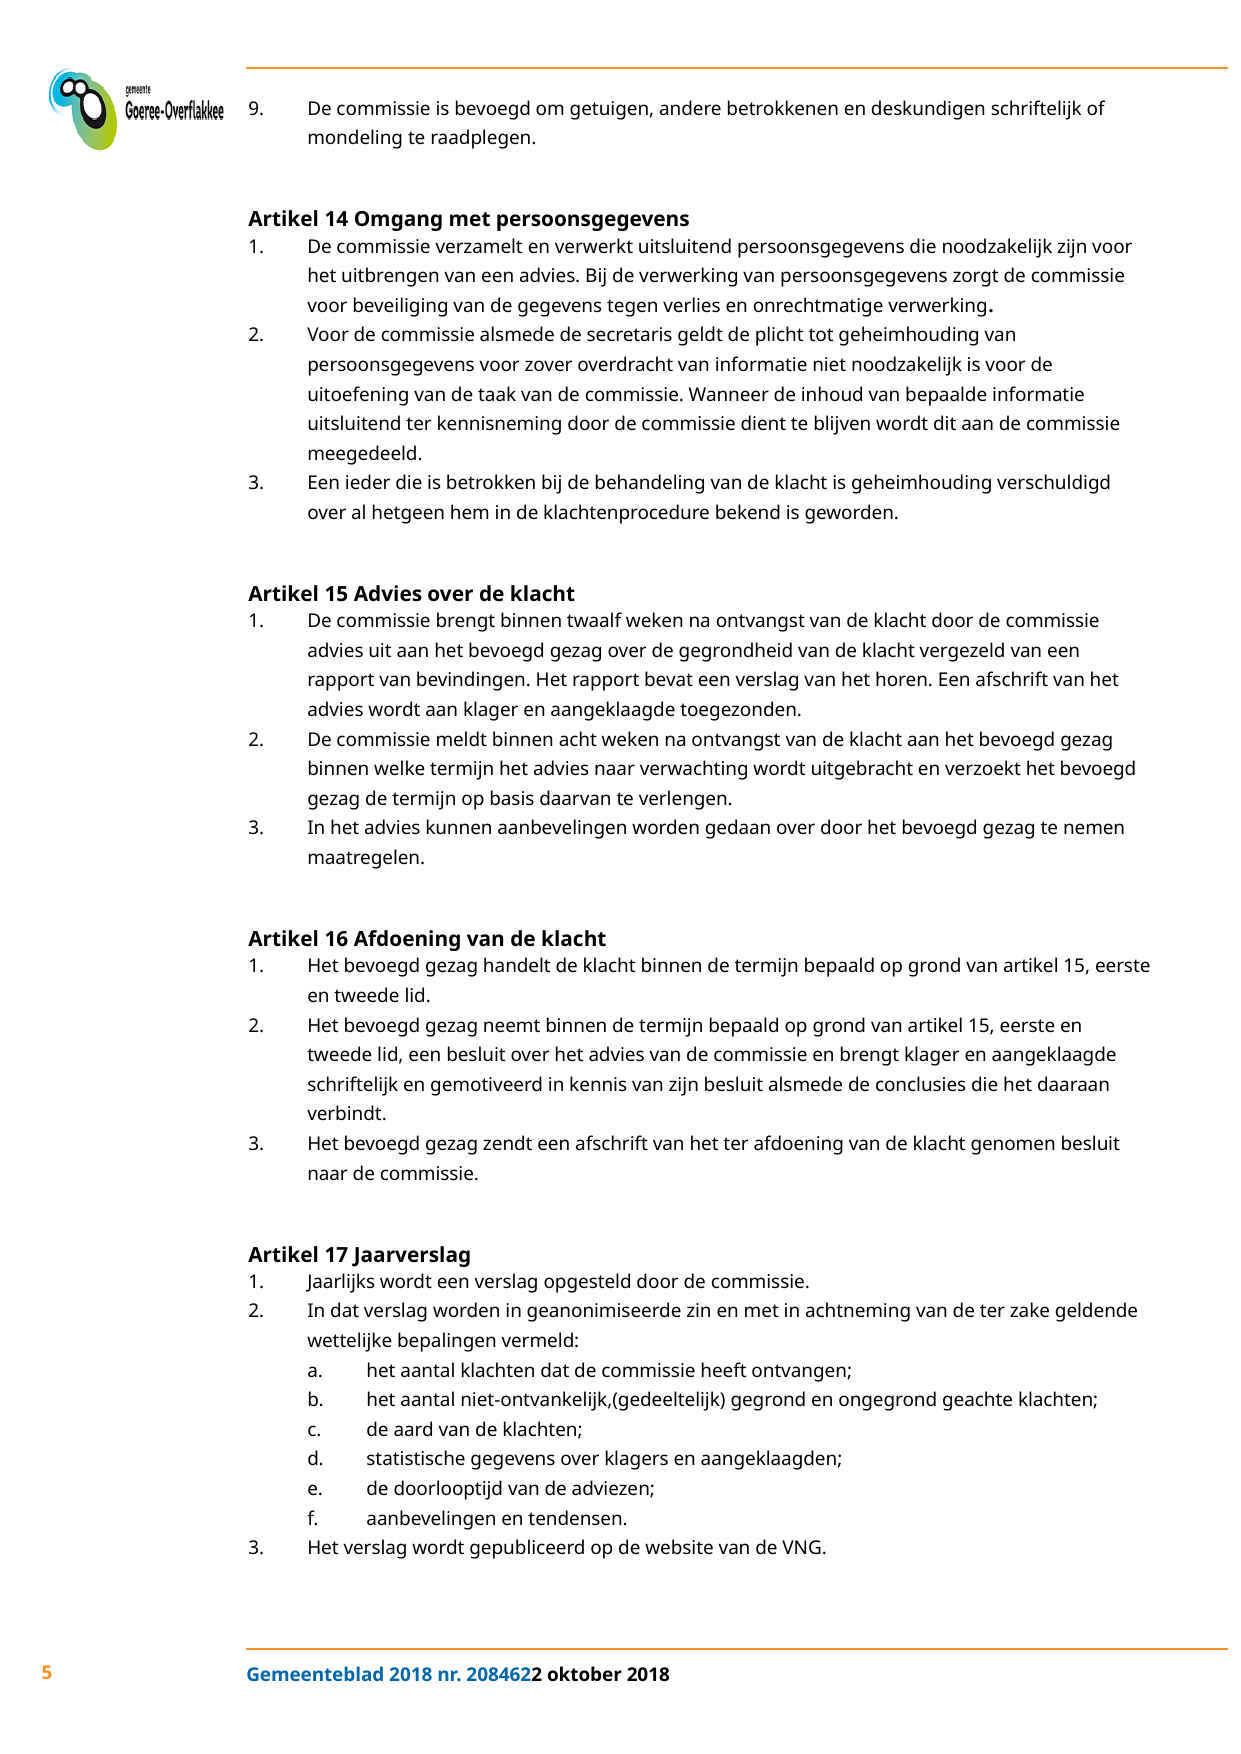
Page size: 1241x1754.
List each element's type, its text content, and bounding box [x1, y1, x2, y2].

list statistische gegevens over klagers en aangeklaagden; [307, 1446, 1152, 1471]
list In dat verslag worden in geanonimiseerde zin en met in achtneming van de ter zake geldende wettelijke bepalingen vermeld: [248, 1298, 1152, 1353]
list de aard van de klachten; [307, 1416, 1152, 1442]
text Artikel 16 Afdoening van de klacht [248, 924, 1152, 953]
text Artikel 15 Advies over de klacht [248, 579, 1152, 607]
picture [41, 47, 231, 172]
text Artikel 14 Omgang met persoonsgegevens [248, 204, 1152, 233]
text Artikel 17 Jaarverslag [248, 1240, 1152, 1268]
list Het verslag wordt gepubliceerd op de website van de VNG. [248, 1534, 1152, 1560]
list Jaarlijks wordt een verslag opgesteld door de commissie. [248, 1268, 1152, 1294]
list het aantal niet-ontvankelijk,(gedeeltelijk) gegrond en ongegrond geachte klachten; [307, 1386, 1152, 1412]
list Het bevoegd gezag neemt binnen de termijn bepaald op grond van artikel 15, eerste en tweede lid, een besluit over het advies van de commissie en brengt klager en aangeklaagde schriftelijk en gemotiveerd in kennis van zijn besluit alsmede de conclusies die het daaraan verbindt. [248, 1012, 1152, 1126]
list In het advies kunnen aanbevelingen worden gedaan over door het bevoegd gezag te nemen maatregelen. [248, 814, 1152, 870]
list het aantal klachten dat de commissie heeft ontvangen; [307, 1357, 1152, 1383]
list De commissie brengt binnen twaalf weken na ontvangst van de klacht door de commissie advies uit aan het bevoegd gezag over de gegrondheid van de klacht vergezeld van een rapport van bevindingen. Het rapport bevat een verslag van het horen. Een afschrift van het advies wordt aan klager en aangeklaagde toegezonden. [248, 607, 1152, 722]
list De commissie is bevoegd om getuigen, andere betrokkenen en deskundigen schriftelijk of mondeling te raadplegen. [248, 95, 1152, 150]
list De commissie meldt binnen acht weken na ontvangst van de klacht aan het bevoegd gezag binnen welke termijn het advies naar verwachting wordt uitgebracht en verzoekt het bevoegd gezag de termijn op basis daarvan te verlengen. [248, 726, 1152, 811]
list De commissie verzamelt en verwerkt uitsluitend persoonsgegevens die noodzakelijk zijn voor het uitbrengen van een advies. Bij de verwerking van persoonsgegevens zorgt de commissie voor beveiliging van de gegevens tegen verlies en onrechtmatige verwerking. [248, 233, 1152, 318]
list Het bevoegd gezag zendt een afschrift van het ter afdoening van de klacht genomen besluit naar de commissie. [248, 1130, 1152, 1185]
list Het bevoegd gezag handelt de klacht binnen de termijn bepaald op grond van artikel 15, eerste en tweede lid. [248, 953, 1152, 1008]
list Voor de commissie alsmede de secretaris geldt de plicht tot geheimhouding van persoonsgegevens voor zover overdracht van informatie niet noodzakelijk is voor de uitoefening van de taak van de commissie. Wanneer de inhoud van bepaalde informatie uitsluitend ter kennisneming door de commissie dient te blijven wordt dit aan de commissie meegedeeld. [248, 322, 1152, 466]
list de doorlooptijd van de adviezen; [307, 1475, 1152, 1501]
list aanbevelingen en tendensen. [307, 1505, 1152, 1531]
list Een ieder die is betrokken bij de behandeling van de klacht is geheimhouding verschuldigd over al hetgeen hem in de klachtenprocedure bekend is geworden. [248, 469, 1152, 525]
